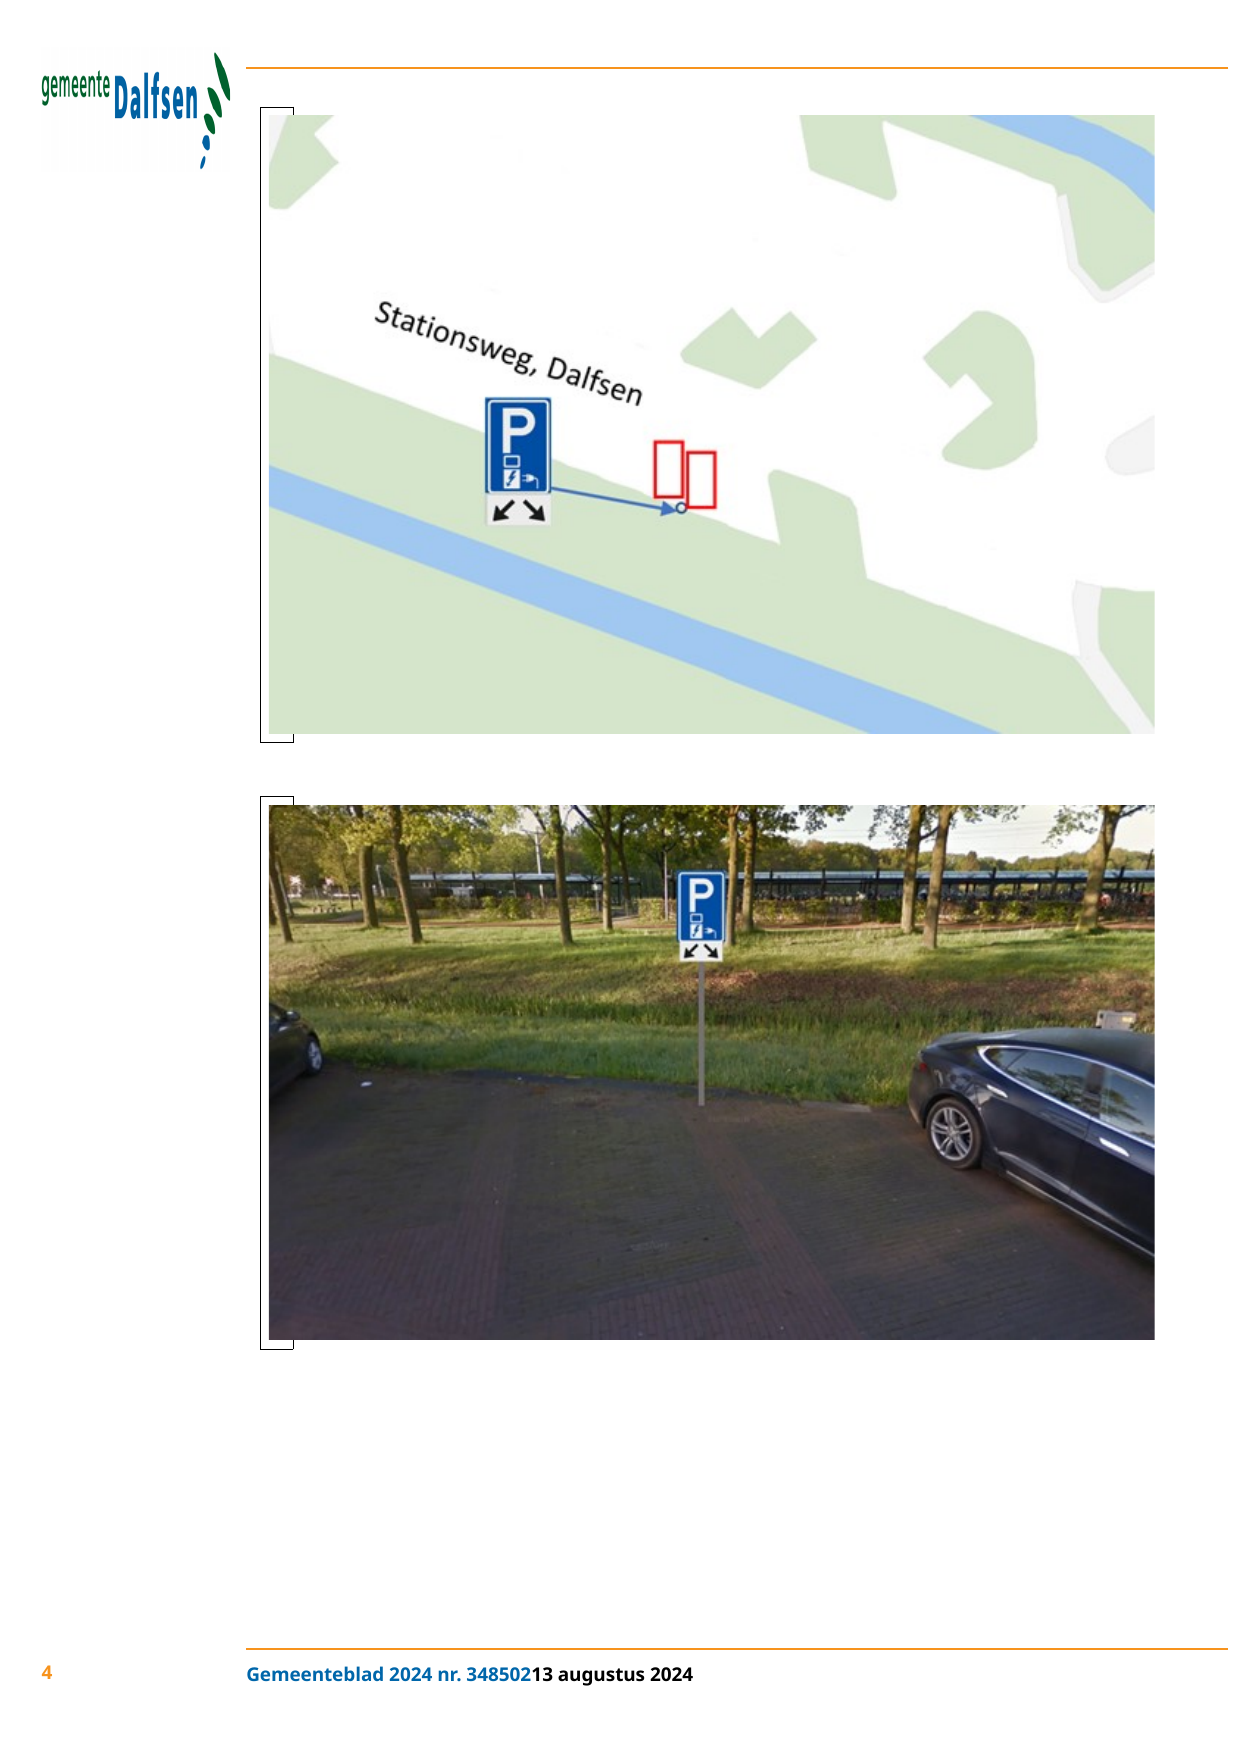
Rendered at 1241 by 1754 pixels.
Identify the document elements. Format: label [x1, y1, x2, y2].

picture [268, 115, 1155, 734]
picture [268, 805, 1155, 1340]
picture [41, 47, 231, 172]
